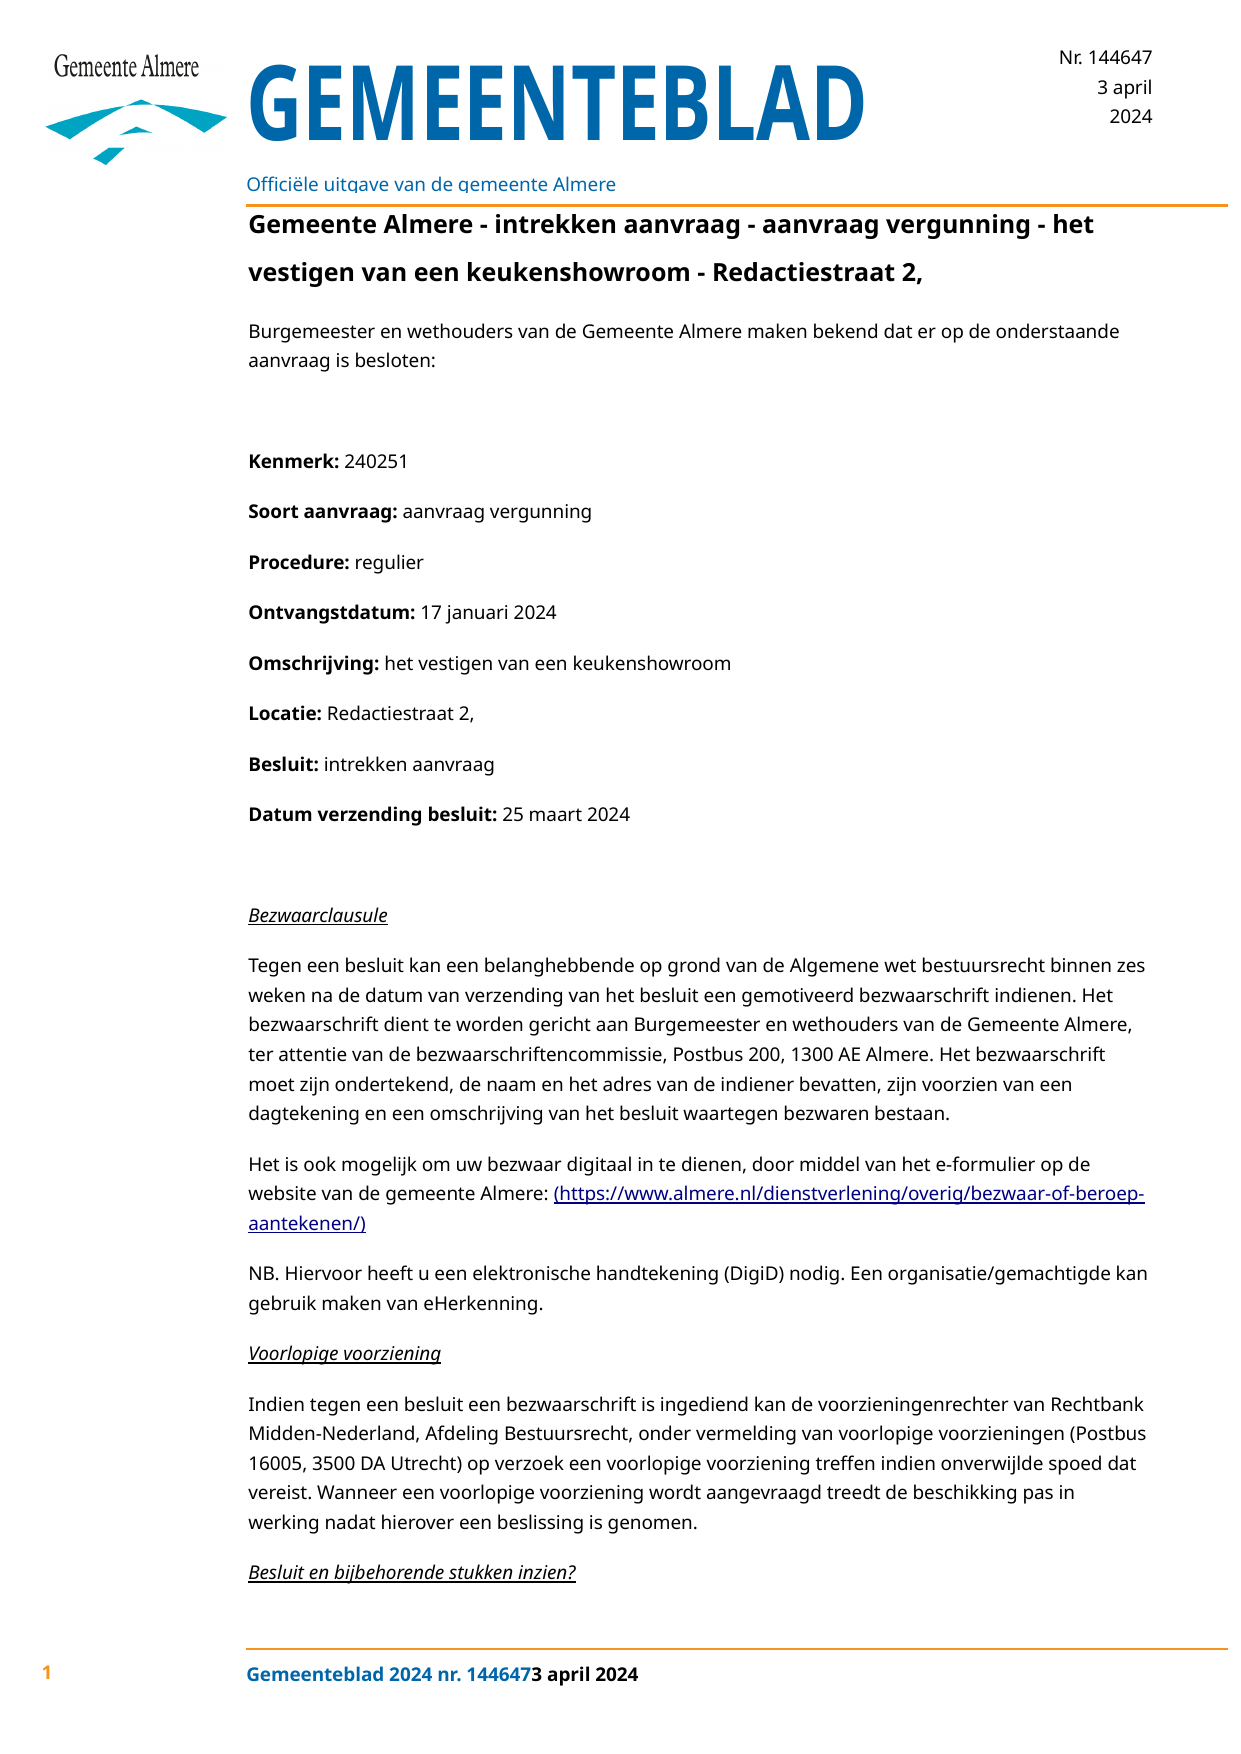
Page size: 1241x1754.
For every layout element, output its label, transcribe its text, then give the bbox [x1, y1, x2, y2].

text Procedure: regulier [248, 549, 1152, 575]
text Besluit en bijbehorende stukken inzien? [248, 1559, 1152, 1585]
text Omschrijving: het vestigen van een keukenshowroom [248, 650, 1152, 676]
text Bezwaarclausule [248, 902, 1152, 928]
text Indien tegen een besluit een bezwaarschrift is ingediend kan de voorzieningenrechter van Rechtbank Midden-Nederland, Afdeling Bestuursrecht, onder vermelding van voorlopige voorzieningen (Postbus 16005, 3500 DA Utrecht) op verzoek een voorlopige voorziening treffen indien onverwijlde spoed dat vereist. Wanneer een voorlopige voorziening wordt aangevraagd treedt de beschikking pas in werking nadat hierover een beslissing is genomen. [248, 1391, 1152, 1535]
text Tegen een besluit kan een belanghebbende op grond van de Algemene wet bestuursrecht binnen zes weken na de datum van verzending van het besluit een gemotiveerd bezwaarschrift indienen. Het bezwaarschrift dient te worden gericht aan Burgemeester en wethouders van de Gemeente Almere, ter attentie van de bezwaarschriftencommissie, Postbus 200, 1300 AE Almere. Het bezwaarschrift moet zijn ondertekend, de naam en het adres van de indiener bevatten, zijn voorzien van een dagtekening en een omschrijving van het besluit waartegen bezwaren bestaan. [248, 952, 1152, 1126]
text Ontvangstdatum: 17 januari 2024 [248, 599, 1152, 625]
text NB. Hiervoor heeft u een elektronische handtekening (DigiD) nodig. Een organisatie/gemachtigde kan gebruik maken van eHerkenning. [248, 1260, 1152, 1316]
text Locatie: Redactiestraat 2, [248, 700, 1152, 726]
text Het is ook mogelijk om uw bezwaar digitaal in te dienen, door middel van het e-formulier op de website van de gemeente Almere: (https://www.almere.nl/dienstverlening/overig/bezwaar-of-beroep-aantekenen/) [248, 1151, 1152, 1236]
text Soort aanvraag: aanvraag vergunning [248, 499, 1152, 524]
text Datum verzending besluit: 25 maart 2024 [248, 801, 1152, 827]
text Gemeente Almere - intrekken aanvraag - aanvraag vergunning - het vestigen van een keukenshowroom - Redactiestraat 2, [248, 207, 1152, 288]
text Voorlopige voorziening [248, 1340, 1152, 1366]
text Burgemeester en wethouders van de Gemeente Almere maken bekend dat er op de onderstaande aanvraag is besloten: [248, 318, 1152, 373]
picture [41, 47, 231, 172]
text Kenmerk: 240251 [248, 448, 1152, 474]
text Besluit: intrekken aanvraag [248, 751, 1152, 777]
